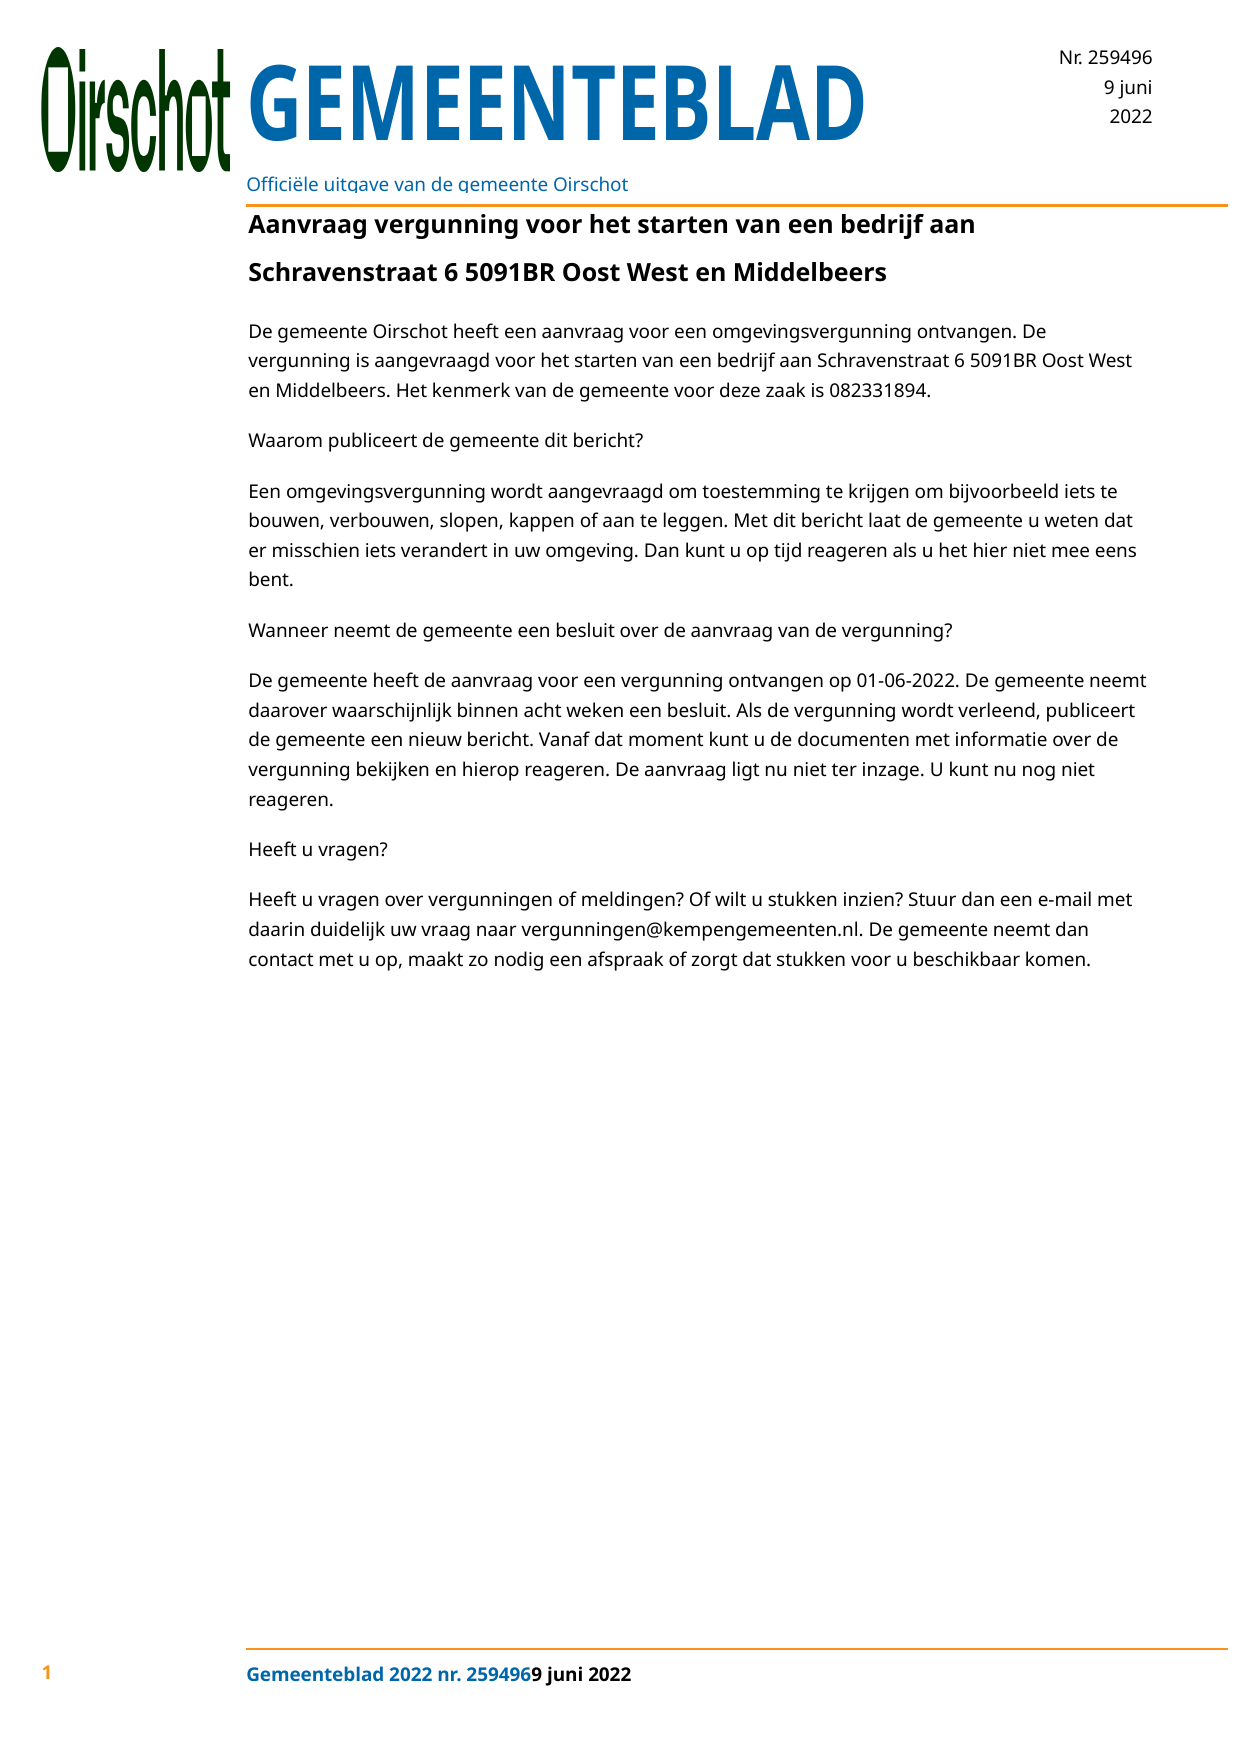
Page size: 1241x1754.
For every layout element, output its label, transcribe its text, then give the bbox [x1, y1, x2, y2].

text Heeft u vragen over vergunningen of meldingen? Of wilt u stukken inzien? Stuur dan een e-mail met daarin duidelijk uw vraag naar vergunningen@kempengemeenten.nl. De gemeente neemt dan contact met u op, maakt zo nodig een afspraak of zorgt dat stukken voor u beschikbaar komen. [248, 887, 1152, 972]
picture [41, 47, 231, 172]
text Aanvraag vergunning voor het starten van een bedrijf aan Schravenstraat 6 5091BR Oost West en Middelbeers [248, 207, 1152, 288]
text De gemeente heeft de aanvraag voor een vergunning ontvangen op 01-06-2022. De gemeente neemt daarover waarschijnlijk binnen acht weken een besluit. Als de vergunning wordt verleend, publiceert de gemeente een nieuw bericht. Vanaf dat moment kunt u de documenten met informatie over de vergunning bekijken en hierop reageren. De aanvraag ligt nu niet ter inzage. U kunt nu nog niet reageren. [248, 667, 1152, 812]
text Heeft u vragen? [248, 836, 1152, 862]
text Waarom publiceert de gemeente dit bericht? [248, 427, 1152, 453]
text Een omgevingsvergunning wordt aangevraagd om toestemming te krijgen om bijvoorbeeld iets te bouwen, verbouwen, slopen, kappen of aan te leggen. Met dit bericht laat de gemeente u weten dat er misschien iets verandert in uw omgeving. Dan kunt u op tijd reageren als u het hier niet mee eens bent. [248, 478, 1152, 592]
text De gemeente Oirschot heeft een aanvraag voor een omgevingsvergunning ontvangen. De vergunning is aangevraagd voor het starten van een bedrijf aan Schravenstraat 6 5091BR Oost West en Middelbeers. Het kenmerk van de gemeente voor deze zaak is 082331894. [248, 318, 1152, 403]
text Wanneer neemt de gemeente een besluit over de aanvraag van de vergunning? [248, 617, 1152, 643]
